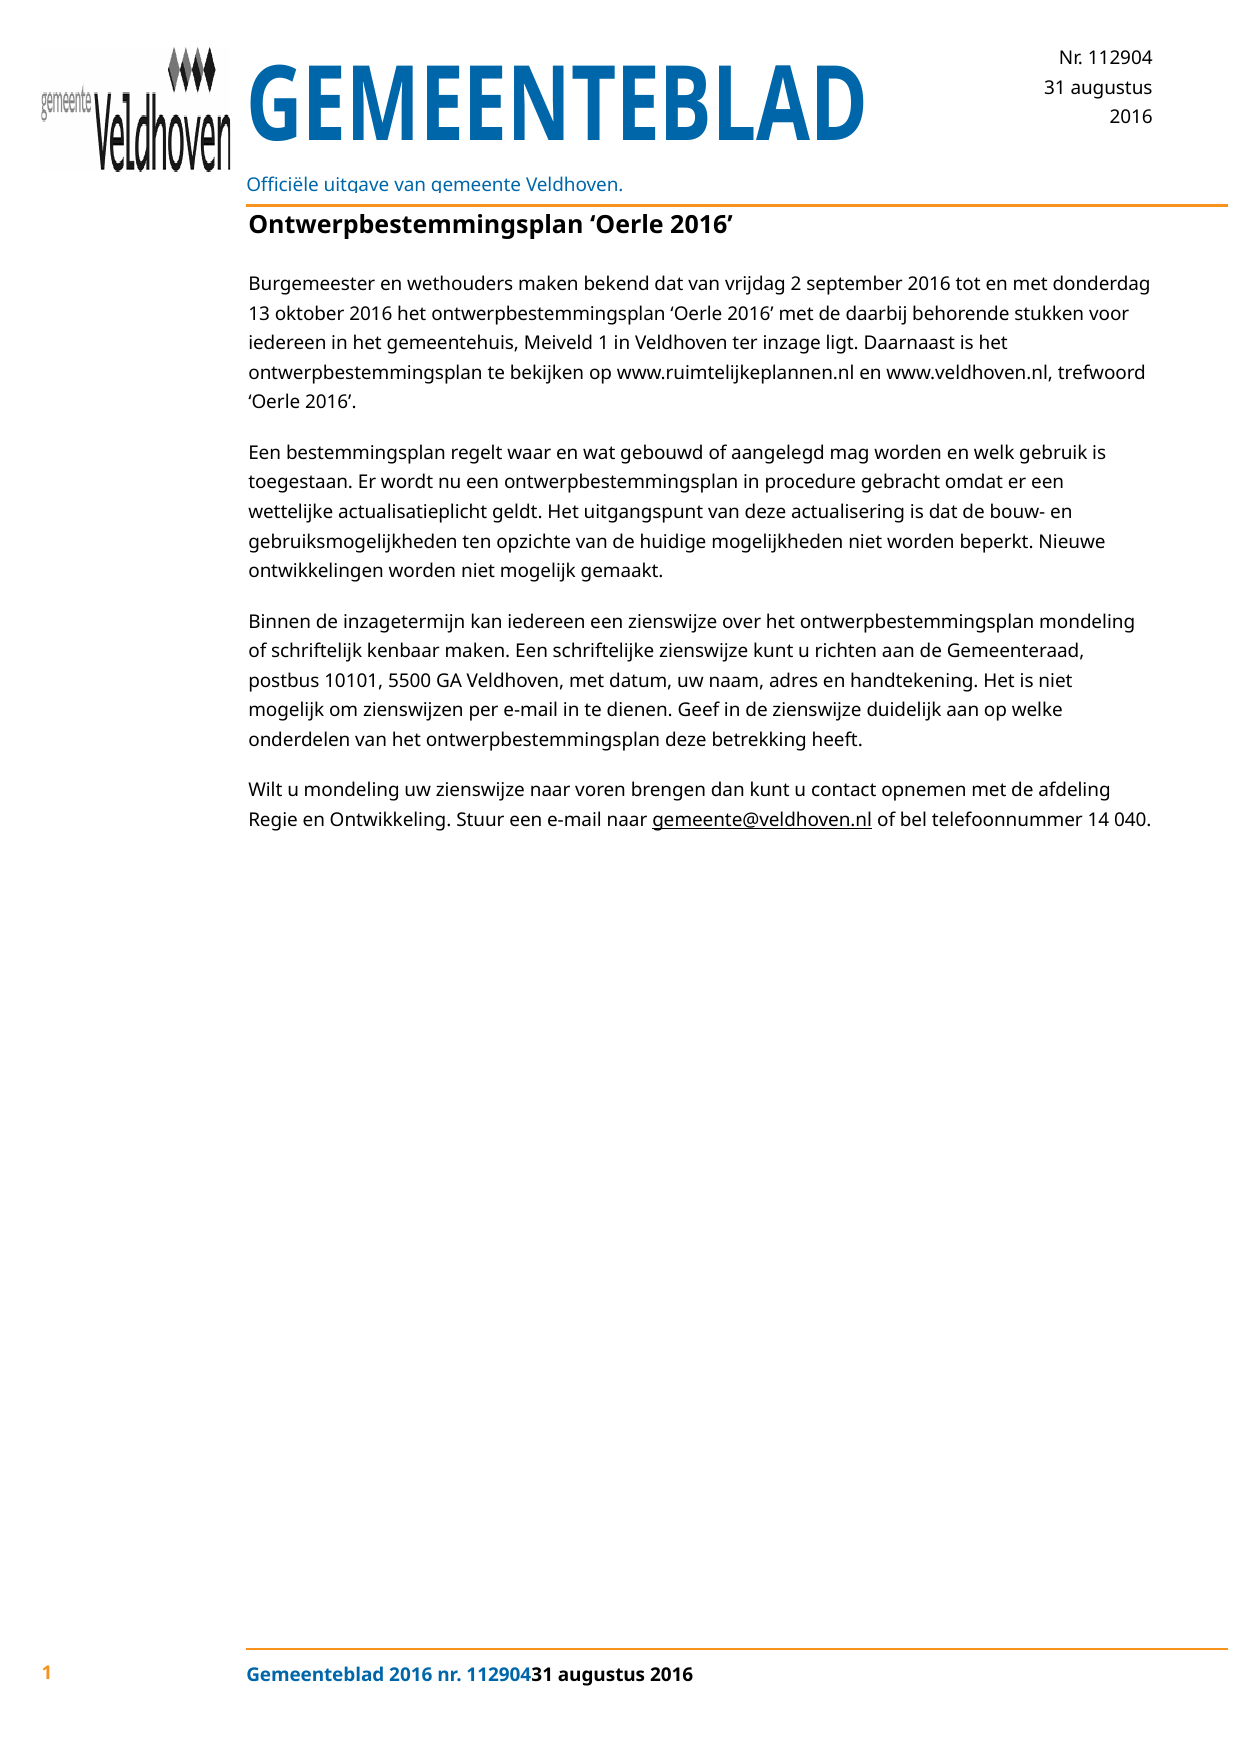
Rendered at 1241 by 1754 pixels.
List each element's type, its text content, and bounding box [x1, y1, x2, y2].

text Binnen de inzagetermijn kan iedereen een zienswijze over het ontwerpbestemmingsplan mondeling of schriftelijk kenbaar maken. Een schriftelijke zienswijze kunt u richten aan de Gemeenteraad, postbus 10101, 5500 GA Veldhoven, met datum, uw naam, adres en handtekening. Het is niet mogelijk om zienswijzen per e-mail in te dienen. Geef in de zienswijze duidelijk aan op welke onderdelen van het ontwerpbestemmingsplan deze betrekking heeft. [248, 608, 1152, 752]
text Een bestemmingsplan regelt waar en wat gebouwd of aangelegd mag worden en welk gebruik is toegestaan. Er wordt nu een ontwerpbestemmingsplan in procedure gebracht omdat er een wettelijke actualisatieplicht geldt. Het uitgangspunt van deze actualisering is dat de bouw- en gebruiksmogelijkheden ten opzichte van de huidige mogelijkheden niet worden beperkt. Nieuwe ontwikkelingen worden niet mogelijk gemaakt. [248, 439, 1152, 583]
text Ontwerpbestemmingsplan ‘Oerle 2016’ [248, 207, 1152, 241]
text Wilt u mondeling uw zienswijze naar voren brengen dan kunt u contact opnemen met de afdeling Regie en Ontwikkeling. Stuur een e-mail naar gemeente@veldhoven.nl of bel telefoonnummer 14 040. [248, 777, 1152, 832]
picture [41, 47, 231, 172]
text Burgemeester en wethouders maken bekend dat van vrijdag 2 september 2016 tot en met donderdag 13 oktober 2016 het ontwerpbestemmingsplan ‘Oerle 2016’ met de daarbij behorende stukken voor iedereen in het gemeentehuis, Meiveld 1 in Veldhoven ter inzage ligt. Daarnaast is het ontwerpbestemmingsplan te bekijken op www.ruimtelijkeplannen.nl en www.veldhoven.nl, trefwoord ‘Oerle 2016’. [248, 270, 1152, 414]
